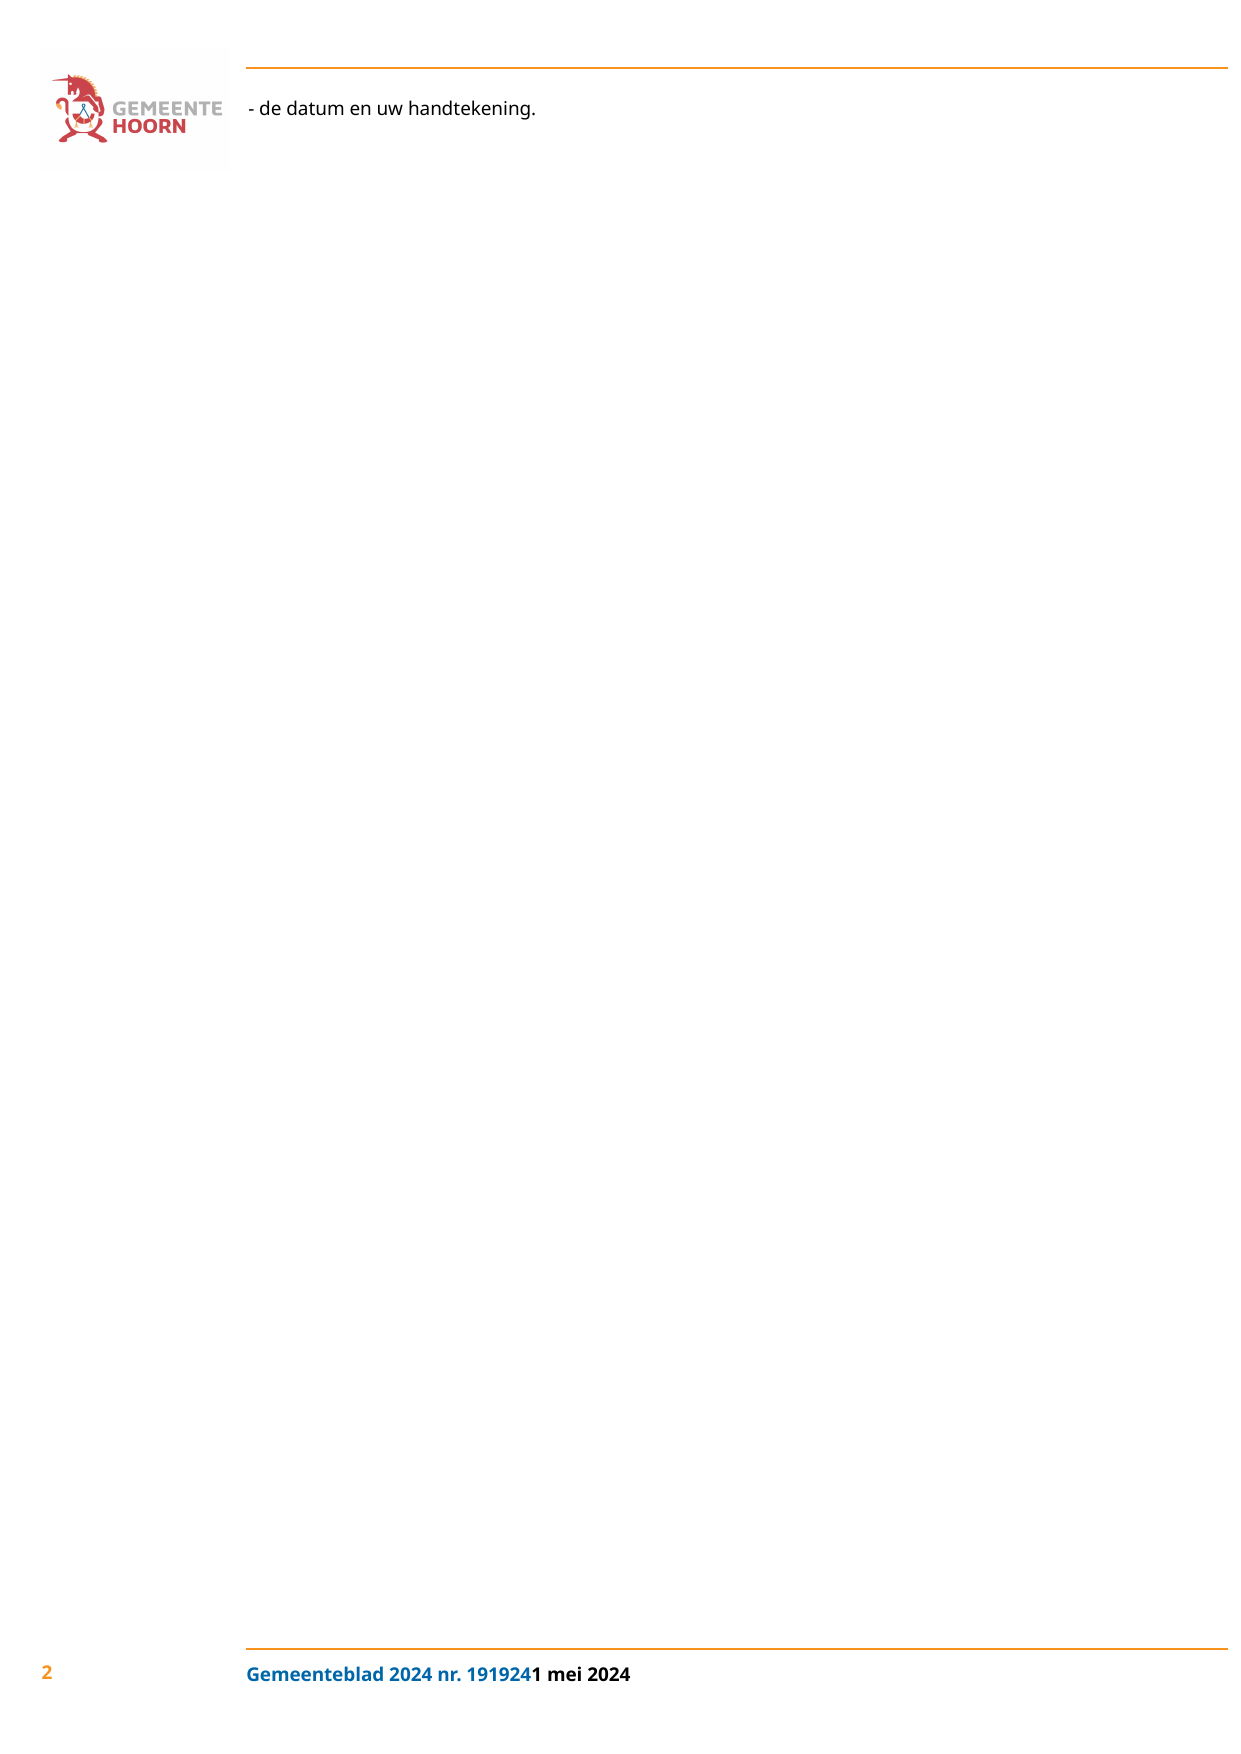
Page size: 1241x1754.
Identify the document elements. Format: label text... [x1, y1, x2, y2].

picture [41, 47, 231, 172]
text - de datum en uw handtekening. [248, 95, 1152, 121]
